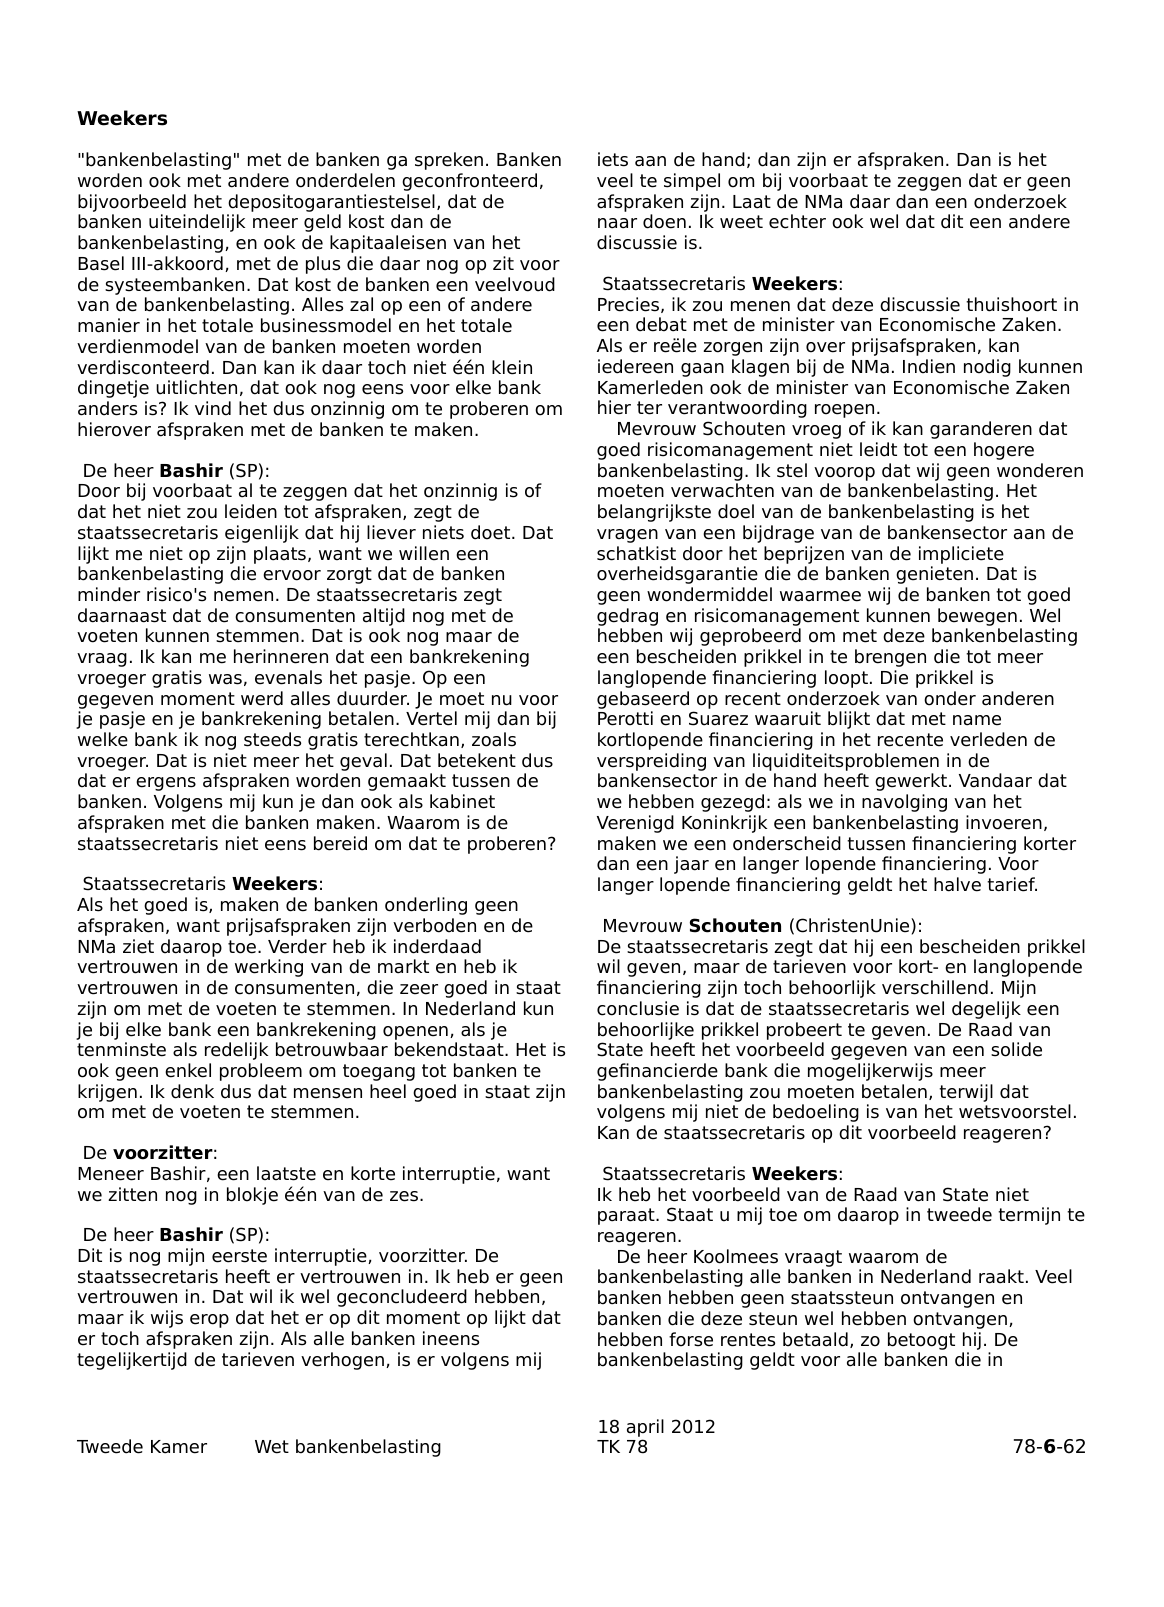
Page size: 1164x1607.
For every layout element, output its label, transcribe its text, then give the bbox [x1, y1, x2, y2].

text Dit is nog mijn eerste interruptie, voorzitter. De staatssecretaris heeft er vertrouwen in. Ik heb er geen vertrouwen in. Dat wil ik wel geconcludeerd hebben, maar ik wijs erop dat het er op dit moment op lijkt dat er toch afspraken zijn. Als alle banken ineens tegelijkertijd de tarieven verhogen, is er volgens mij [77, 1246, 567, 1370]
text Ik heb het voorbeeld van de Raad van State niet paraat. Staat u mij toe om daarop in tweede termijn te reageren. [596, 1184, 1087, 1247]
text De staatssecretaris zegt dat hij een bescheiden prikkel wil geven, maar de tarieven voor kort- en langlopende financiering zijn toch behoorlijk verschillend. Mijn conclusie is dat de staatssecretaris wel degelijk een behoorlijke prikkel probeert te geven. De Raad van State heeft het voorbeeld gegeven van een solide gefinancierde bank die mogelijkerwijs meer bankenbelasting zou moeten betalen, terwijl dat volgens mij niet de bedoeling is van het wetsvoorstel. Kan de staatssecretaris op dit voorbeeld reageren? [596, 936, 1087, 1144]
text Precies, ik zou menen dat deze discussie thuishoort in een debat met de minister van Economische Zaken. Als er reële zorgen zijn over prijsafspraken, kan iedereen gaan klagen bij de NMa. Indien nodig kunnen Kamerleden ook de minister van Economische Zaken hier ter verantwoording roepen. [596, 294, 1087, 419]
text De heer Bashir (SP): [77, 1225, 567, 1246]
text De voorzitter: [77, 1143, 567, 1164]
text De heer Koolmees vraagt waarom de bankenbelasting alle banken in Nederland raakt. Veel banken hebben geen staatssteun ontvangen en banken die deze steun wel hebben ontvangen, hebben forse rentes betaald, zo betoogt hij. De bankenbelasting geldt voor alle banken die in [596, 1247, 1087, 1371]
text Meneer Bashir, een laatste en korte interruptie, want we zitten nog in blokje één van de zes. [77, 1164, 567, 1205]
text Mevrouw Schouten vroeg of ik kan garanderen dat goed risicomanagement niet leidt tot een hogere bankenbelasting. Ik stel voorop dat wij geen wonderen moeten verwachten van de bankenbelasting. Het belangrijkste doel van de bankenbelasting is het vragen van een bijdrage van de bankensector aan de schatkist door het beprijzen van de impliciete overheidsgarantie die de banken genieten. Dat is geen wondermiddel waarmee wij de banken tot goed gedrag en risicomanagement kunnen bewegen. Wel hebben wij geprobeerd om met deze bankenbelasting een bescheiden prikkel in te brengen die tot meer langlopende financiering loopt. Die prikkel is gebaseerd op recent onderzoek van onder anderen Perotti en Suarez waaruit blijkt dat met name kortlopende financiering in het recente verleden de verspreiding van liquiditeitsproblemen in de bankensector in de hand heeft gewerkt. Vandaar dat we hebben gezegd: als we in navolging van het Verenigd Koninkrijk een bankenbelasting invoeren, maken we een onderscheid tussen financiering korter dan een jaar en langer lopende financiering. Voor langer lopende financiering geldt het halve tarief. [596, 419, 1087, 896]
text Mevrouw Schouten (ChristenUnie): [596, 916, 1087, 936]
text Door bij voorbaat al te zeggen dat het onzinnig is of dat het niet zou leiden tot afspraken, zegt de staatssecretaris eigenlijk dat hij liever niets doet. Dat lijkt me niet op zijn plaats, want we willen een bankenbelasting die ervoor zorgt dat de banken minder risico's nemen. De staatssecretaris zegt daarnaast dat de consumenten altijd nog met de voeten kunnen stemmen. Dat is ook nog maar de vraag. Ik kan me herinneren dat een bankrekening vroeger gratis was, evenals het pasje. Op een gegeven moment werd alles duurder. Je moet nu voor je pasje en je bankrekening betalen. Vertel mij dan bij welke bank ik nog steeds gratis terechtkan, zoals vroeger. Dat is niet meer het geval. Dat betekent dus dat er ergens afspraken worden gemaakt tussen de banken. Volgens mij kun je dan ook als kabinet afspraken met die banken maken. Waarom is de staatssecretaris niet eens bereid om dat te proberen? [77, 481, 567, 854]
text De heer Bashir (SP): [77, 460, 567, 481]
text Staatssecretaris Weekers: [77, 874, 567, 895]
text Staatssecretaris Weekers: [596, 274, 1087, 294]
text "bankenbelasting" met de banken ga spreken. Banken worden ook met andere onderdelen geconfronteerd, bijvoorbeeld het depositogarantiestelsel, dat de banken uiteindelijk meer geld kost dan de bankenbelasting, en ook de kapitaaleisen van het Basel III-akkoord, met de plus die daar nog op zit voor de systeembanken. Dat kost de banken een veelvoud van de bankenbelasting. Alles zal op een of andere manier in het totale businessmodel en het totale verdienmodel van de banken moeten worden verdisconteerd. Dan kan ik daar toch niet één klein dingetje uitlichten, dat ook nog eens voor elke bank anders is? Ik vind het dus onzinnig om te proberen om hierover afspraken met de banken te maken. [77, 150, 567, 440]
text Staatssecretaris Weekers: [596, 1164, 1087, 1184]
text Als het goed is, maken de banken onderling geen afspraken, want prijsafspraken zijn verboden en de NMa ziet daarop toe. Verder heb ik inderdaad vertrouwen in de werking van de markt en heb ik vertrouwen in de consumenten, die zeer goed in staat zijn om met de voeten te stemmen. In Nederland kun je bij elke bank een bankrekening openen, als je tenminste als redelijk betrouwbaar bekendstaat. Het is ook geen enkel probleem om toegang tot banken te krijgen. Ik denk dus dat mensen heel goed in staat zijn om met de voeten te stemmen. [77, 895, 567, 1123]
text iets aan de hand; dan zijn er afspraken. Dan is het veel te simpel om bij voorbaat te zeggen dat er geen afspraken zijn. Laat de NMa daar dan een onderzoek naar doen. Ik weet echter ook wel dat dit een andere discussie is. [596, 150, 1087, 254]
